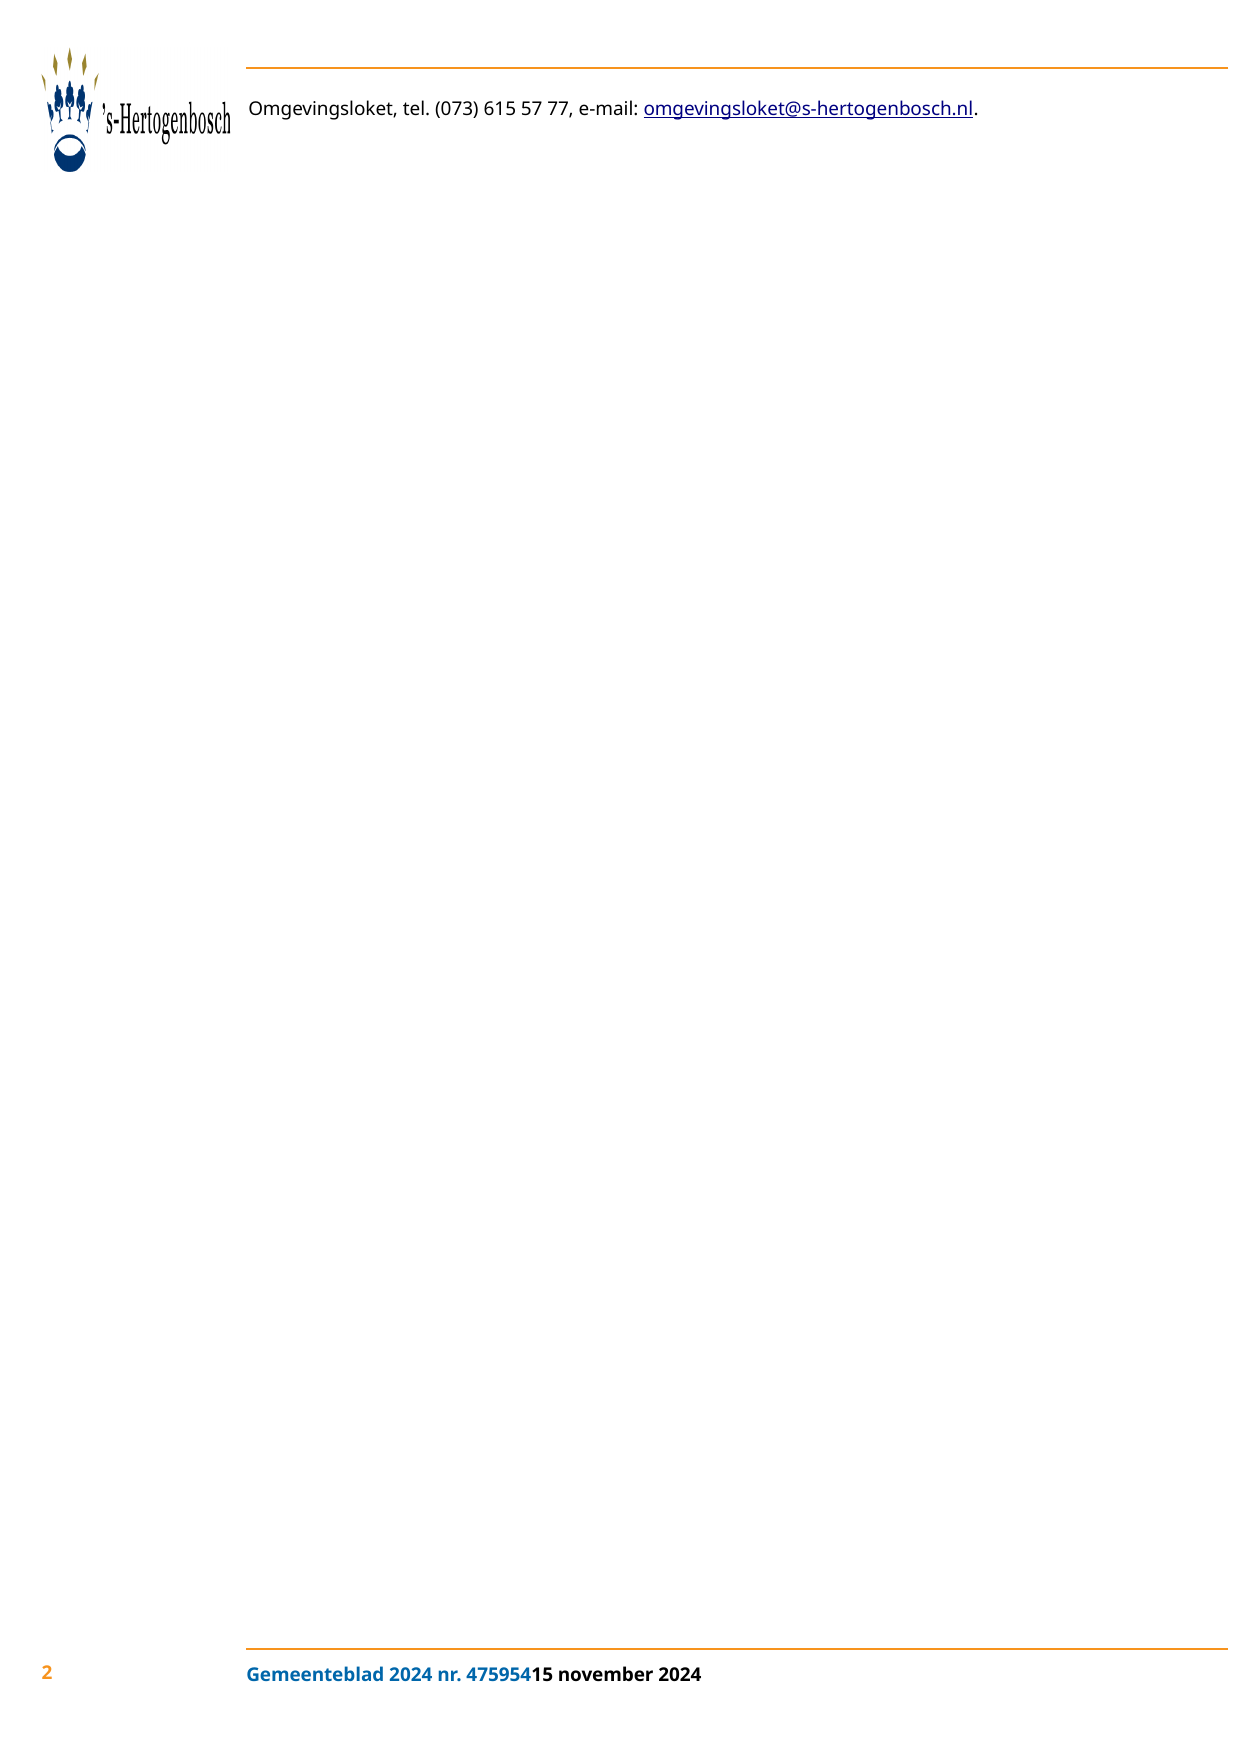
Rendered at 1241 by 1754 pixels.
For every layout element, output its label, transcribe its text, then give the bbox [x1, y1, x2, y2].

text Omgevingsloket, tel. (073) 615 57 77, e-mail: omgevingsloket@s-hertogenbosch.nl. [248, 95, 1152, 121]
picture [41, 47, 231, 172]
